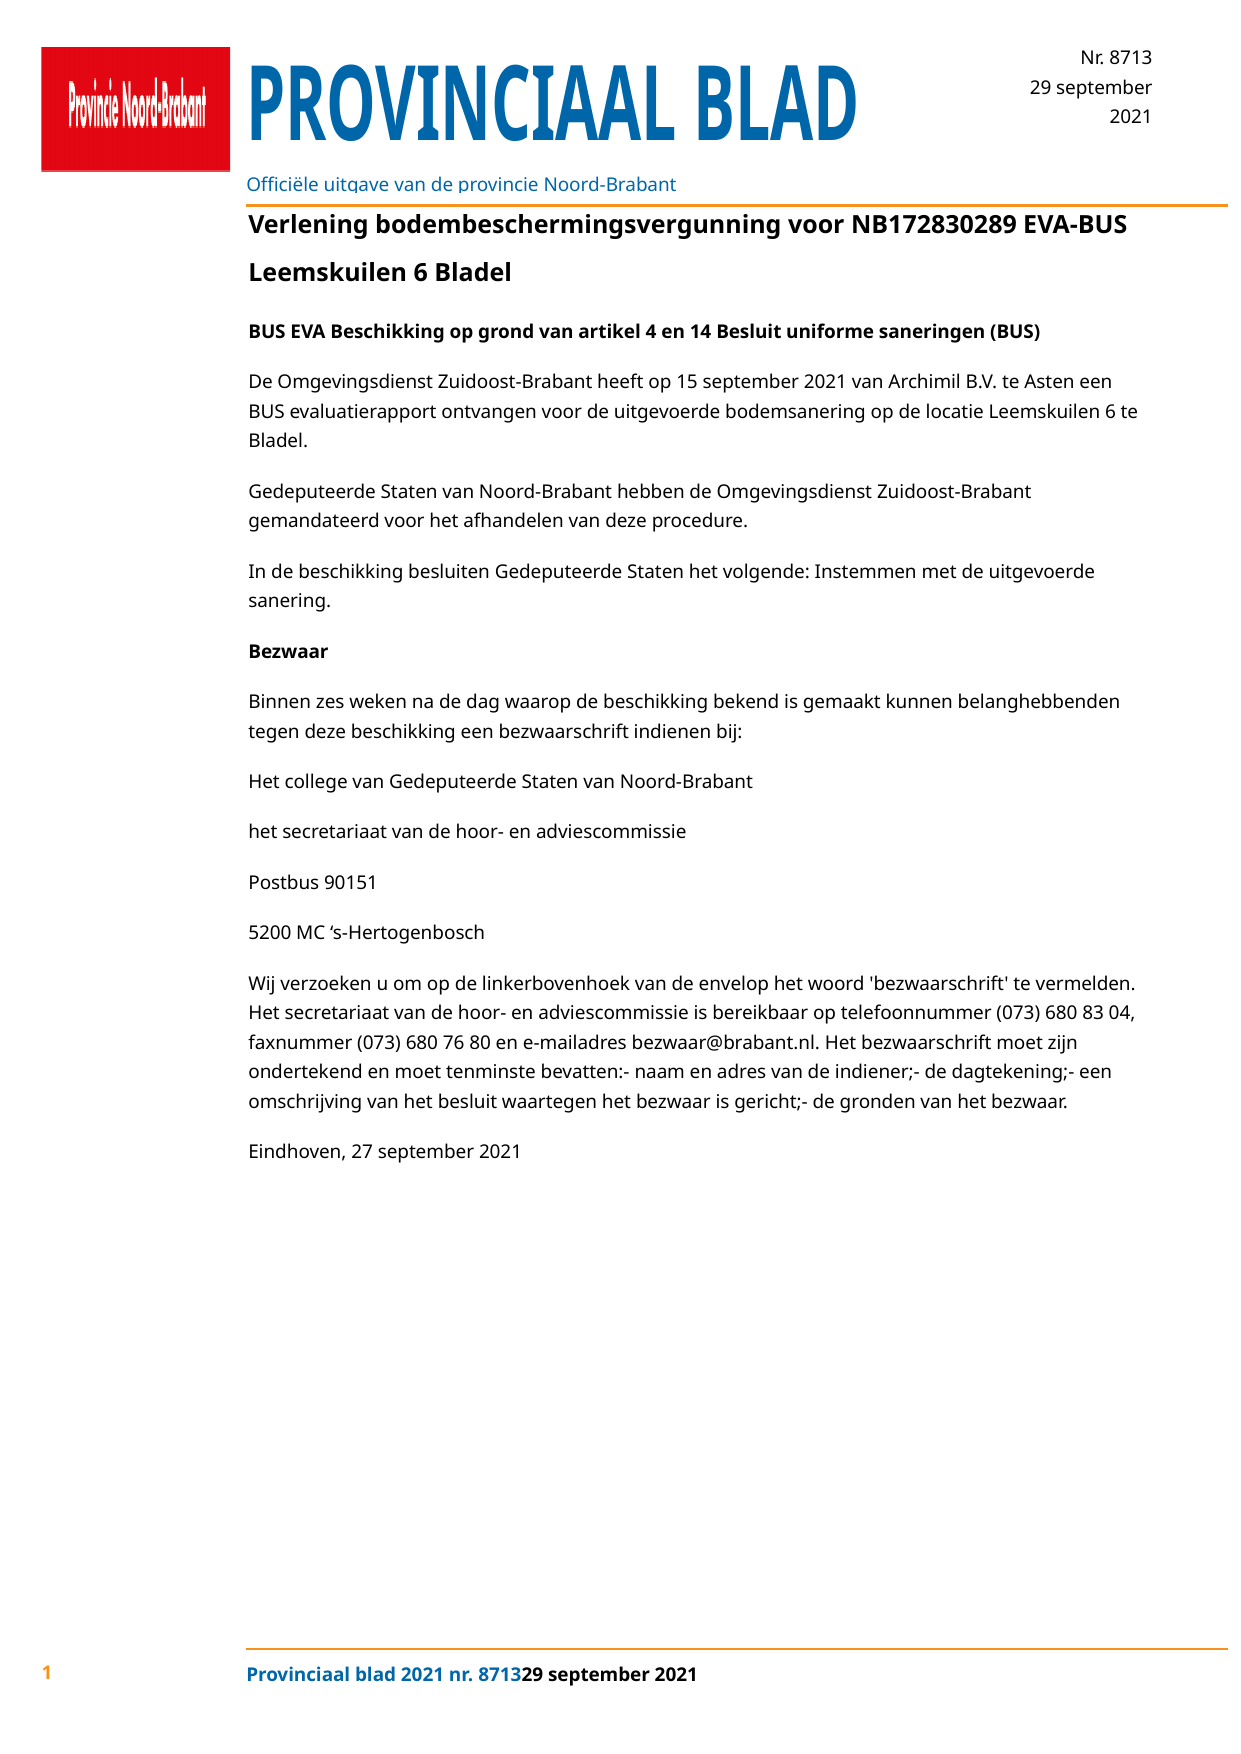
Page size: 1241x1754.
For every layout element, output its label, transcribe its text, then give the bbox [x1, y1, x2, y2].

text Het college van Gedeputeerde Staten van Noord-Brabant [248, 768, 1152, 794]
text 5200 MC ‘s-Hertogenbosch [248, 919, 1152, 945]
text In de beschikking besluiten Gedeputeerde Staten het volgende: Instemmen met de uitgevoerde sanering. [248, 558, 1152, 613]
text Binnen zes weken na de dag waarop de beschikking bekend is gemaakt kunnen belanghebbenden tegen deze beschikking een bezwaarschrift indienen bij: [248, 688, 1152, 744]
text het secretariaat van de hoor- en adviescommissie [248, 819, 1152, 844]
text Wij verzoeken u om op de linkerbovenhoek van de envelop het woord 'bezwaarschrift' te vermelden. Het secretariaat van de hoor- en adviescommissie is bereikbaar op telefoonnummer (073) 680 83 04, faxnummer (073) 680 76 80 en e-mailadres bezwaar@brabant.nl. Het bezwaarschrift moet zijn ondertekend en moet tenminste bevatten:- naam en adres van de indiener;- de dagtekening;- een omschrijving van het besluit waartegen het bezwaar is gericht;- de gronden van het bezwaar. [248, 970, 1152, 1114]
text Verlening bodembeschermingsvergunning voor NB172830289 EVA-BUS Leemskuilen 6 Bladel [248, 207, 1152, 288]
text BUS EVA Beschikking op grond van artikel 4 en 14 Besluit uniforme saneringen (BUS) [248, 318, 1152, 344]
picture [41, 47, 231, 172]
text De Omgevingsdienst Zuidoost-Brabant heeft op 15 september 2021 van Archimil B.V. te Asten een BUS evaluatierapport ontvangen voor de uitgevoerde bodemsanering op de locatie Leemskuilen 6 te Bladel. [248, 368, 1152, 453]
text Bezwaar [248, 638, 1152, 664]
text Postbus 90151 [248, 869, 1152, 895]
text Gedeputeerde Staten van Noord-Brabant hebben de Omgevingsdienst Zuidoost-Brabant gemandateerd voor het afhandelen van deze procedure. [248, 478, 1152, 533]
text Eindhoven, 27 september 2021 [248, 1139, 1152, 1164]
